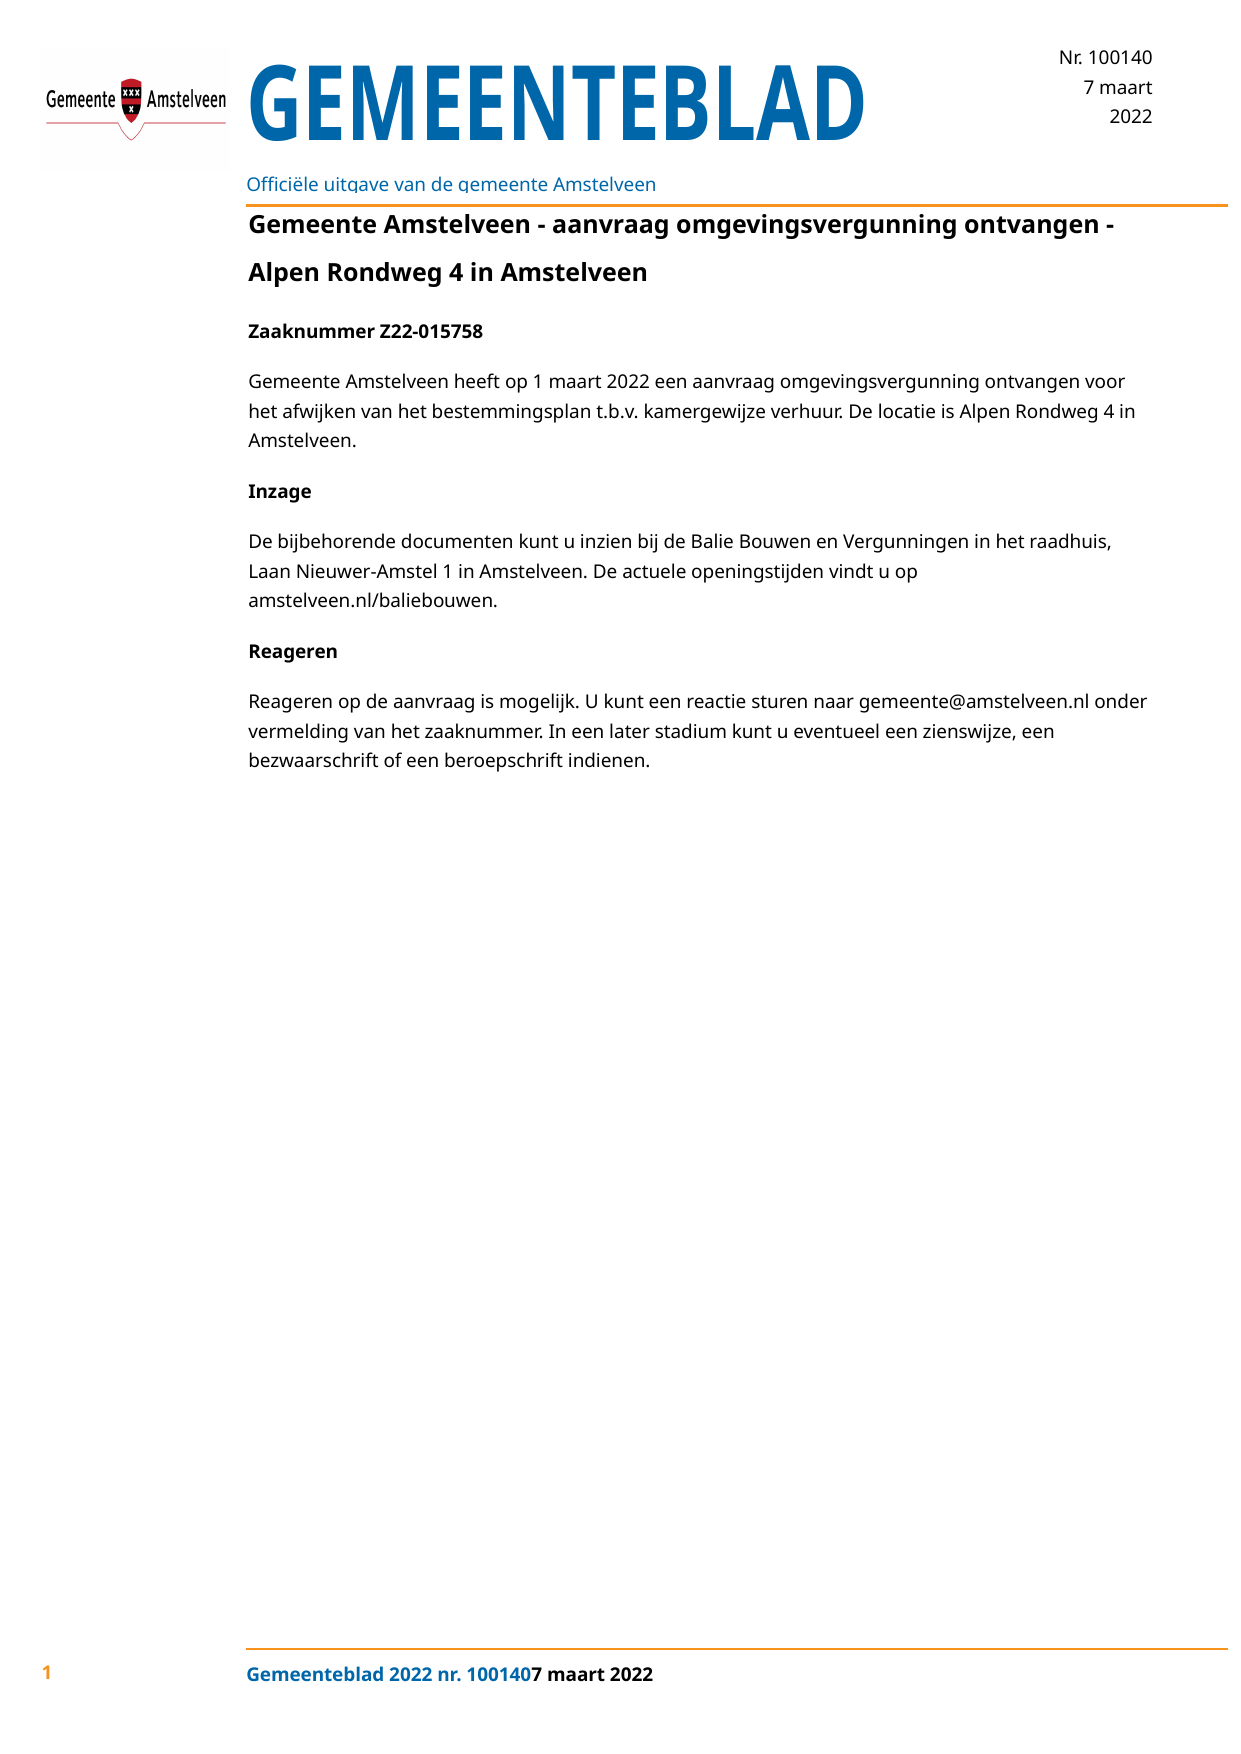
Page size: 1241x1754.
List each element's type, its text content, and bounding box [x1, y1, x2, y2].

picture [41, 47, 231, 172]
text Reageren [248, 638, 1152, 664]
text Zaaknummer Z22-015758 [248, 318, 1152, 344]
text Gemeente Amstelveen - aanvraag omgevingsvergunning ontvangen - Alpen Rondweg 4 in Amstelveen [248, 207, 1152, 288]
text De bijbehorende documenten kunt u inzien bij de Balie Bouwen en Vergunningen in het raadhuis, Laan Nieuwer-Amstel 1 in Amstelveen. De actuele openingstijden vindt u op amstelveen.nl/baliebouwen. [248, 528, 1152, 613]
text Inzage [248, 478, 1152, 504]
text Reageren op de aanvraag is mogelijk. U kunt een reactie sturen naar gemeente@amstelveen.nl onder vermelding van het zaaknummer. In een later stadium kunt u eventueel een zienswijze, een bezwaarschrift of een beroepschrift indienen. [248, 688, 1152, 773]
text Gemeente Amstelveen heeft op 1 maart 2022 een aanvraag omgevingsvergunning ontvangen voor het afwijken van het bestemmingsplan t.b.v. kamergewijze verhuur. De locatie is Alpen Rondweg 4 in Amstelveen. [248, 368, 1152, 453]
